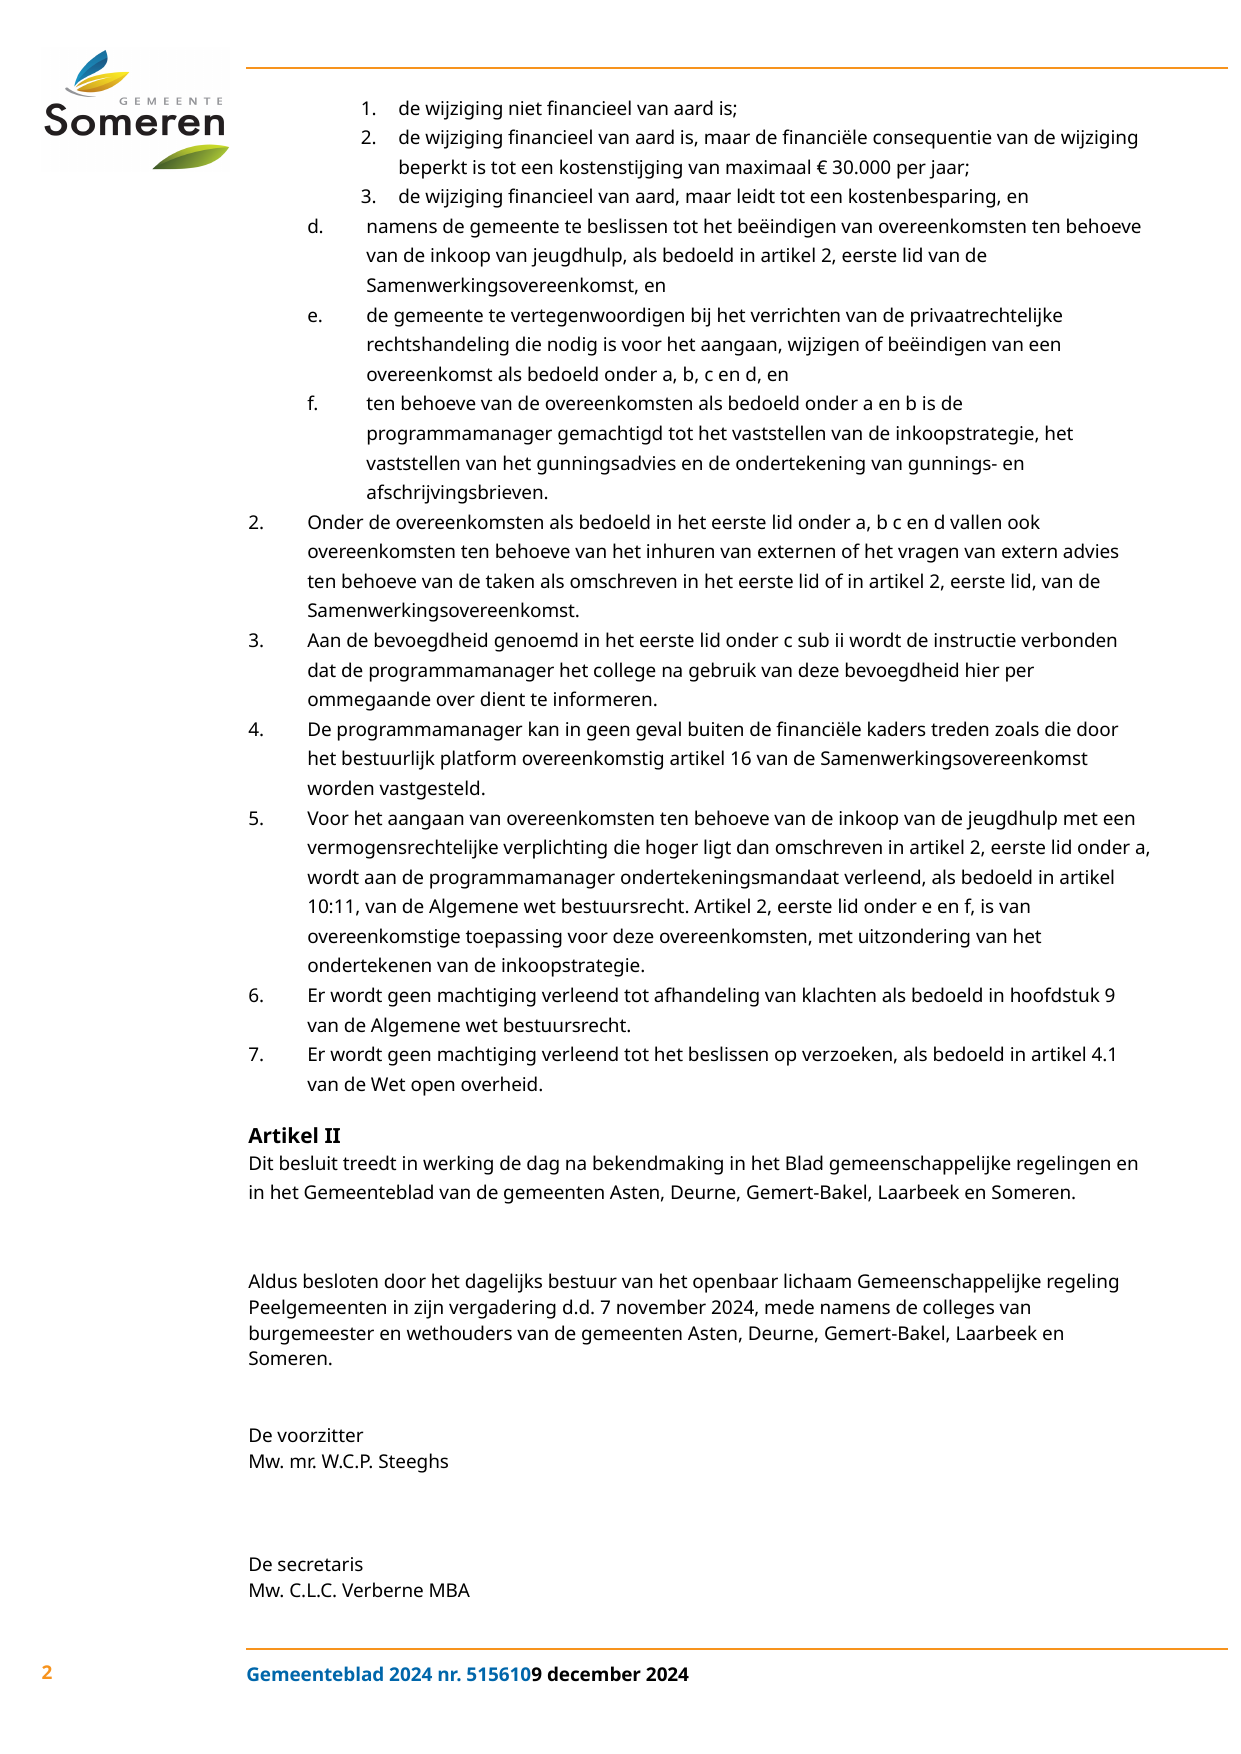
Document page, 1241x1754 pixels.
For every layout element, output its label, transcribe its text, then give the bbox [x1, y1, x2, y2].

list De programmamanager kan in geen geval buiten de financiële kaders treden zoals die door het bestuurlijk platform overeenkomstig artikel 16 van de Samenwerkingsovereenkomst worden vastgesteld. [248, 716, 1152, 801]
list de gemeente te vertegenwoordigen bij het verrichten van de privaatrechtelijke rechtshandeling die nodig is voor het aangaan, wijzigen of beëindigen van een overeenkomst als bedoeld onder a, b, c en d, en [307, 302, 1152, 387]
text Mw. C.L.C. Verberne MBA [248, 1577, 1152, 1603]
list de wijziging financieel van aard is, maar de financiële consequentie van de wijziging beperkt is tot een kostenstijging van maximaal € 30.000 per jaar; [361, 124, 1152, 180]
text Mw. mr. W.C.P. Steeghs [248, 1448, 1152, 1474]
list namens de gemeente te beslissen tot het beëindigen van overeenkomsten ten behoeve van de inkoop van jeugdhulp, als bedoeld in artikel 2, eerste lid van de Samenwerkingsovereenkomst, en [307, 213, 1152, 298]
text De secretaris [248, 1551, 1152, 1577]
text De voorzitter [248, 1423, 1152, 1448]
text Dit besluit treedt in werking de dag na bekendmaking in het Blad gemeenschappelijke regelingen en in het Gemeenteblad van de gemeenten Asten, Deurne, Gemert-Bakel, Laarbeek en Someren. [248, 1150, 1152, 1205]
picture [41, 47, 231, 172]
text Artikel II [248, 1121, 1152, 1150]
list ten behoeve van de overeenkomsten als bedoeld onder a en b is de programmamanager gemachtigd tot het vaststellen van de inkoopstrategie, het vaststellen van het gunningsadvies en de ondertekening van gunnings- en afschrijvingsbrieven. [307, 391, 1152, 505]
list Voor het aangaan van overeenkomsten ten behoeve van de inkoop van de jeugdhulp met een vermogensrechtelijke verplichting die hoger ligt dan omschreven in artikel 2, eerste lid onder a, wordt aan de programmamanager ondertekeningsmandaat verleend, als bedoeld in artikel 10:11, van de Algemene wet bestuursrecht. Artikel 2, eerste lid onder e en f, is van overeenkomstige toepassing voor deze overeenkomsten, met uitzondering van het ondertekenen van de inkoopstrategie. [248, 805, 1152, 978]
list Er wordt geen machtiging verleend tot afhandeling van klachten als bedoeld in hoofdstuk 9 van de Algemene wet bestuursrecht. [248, 982, 1152, 1038]
list Onder de overeenkomsten als bedoeld in het eerste lid onder a, b c en d vallen ook overeenkomsten ten behoeve van het inhuren van externen of het vragen van extern advies ten behoeve van de taken als omschreven in het eerste lid of in artikel 2, eerste lid, van de Samenwerkingsovereenkomst. [248, 509, 1152, 623]
list Aan de bevoegdheid genoemd in het eerste lid onder c sub ii wordt de instructie verbonden dat de programmamanager het college na gebruik van deze bevoegdheid hier per ommegaande over dient te informeren. [248, 627, 1152, 712]
list de wijziging niet financieel van aard is; [361, 95, 1152, 121]
text Aldus besloten door het dagelijks bestuur van het openbaar lichaam Gemeenschappelijke regeling Peelgemeenten in zijn vergadering d.d. 7 november 2024, mede namens de colleges van burgemeester en wethouders van de gemeenten Asten, Deurne, Gemert-Bakel, Laarbeek en Someren. [248, 1268, 1152, 1371]
list Er wordt geen machtiging verleend tot het beslissen op verzoeken, als bedoeld in artikel 4.1 van de Wet open overheid. [248, 1041, 1152, 1097]
list de wijziging financieel van aard, maar leidt tot een kostenbesparing, en [361, 183, 1152, 209]
